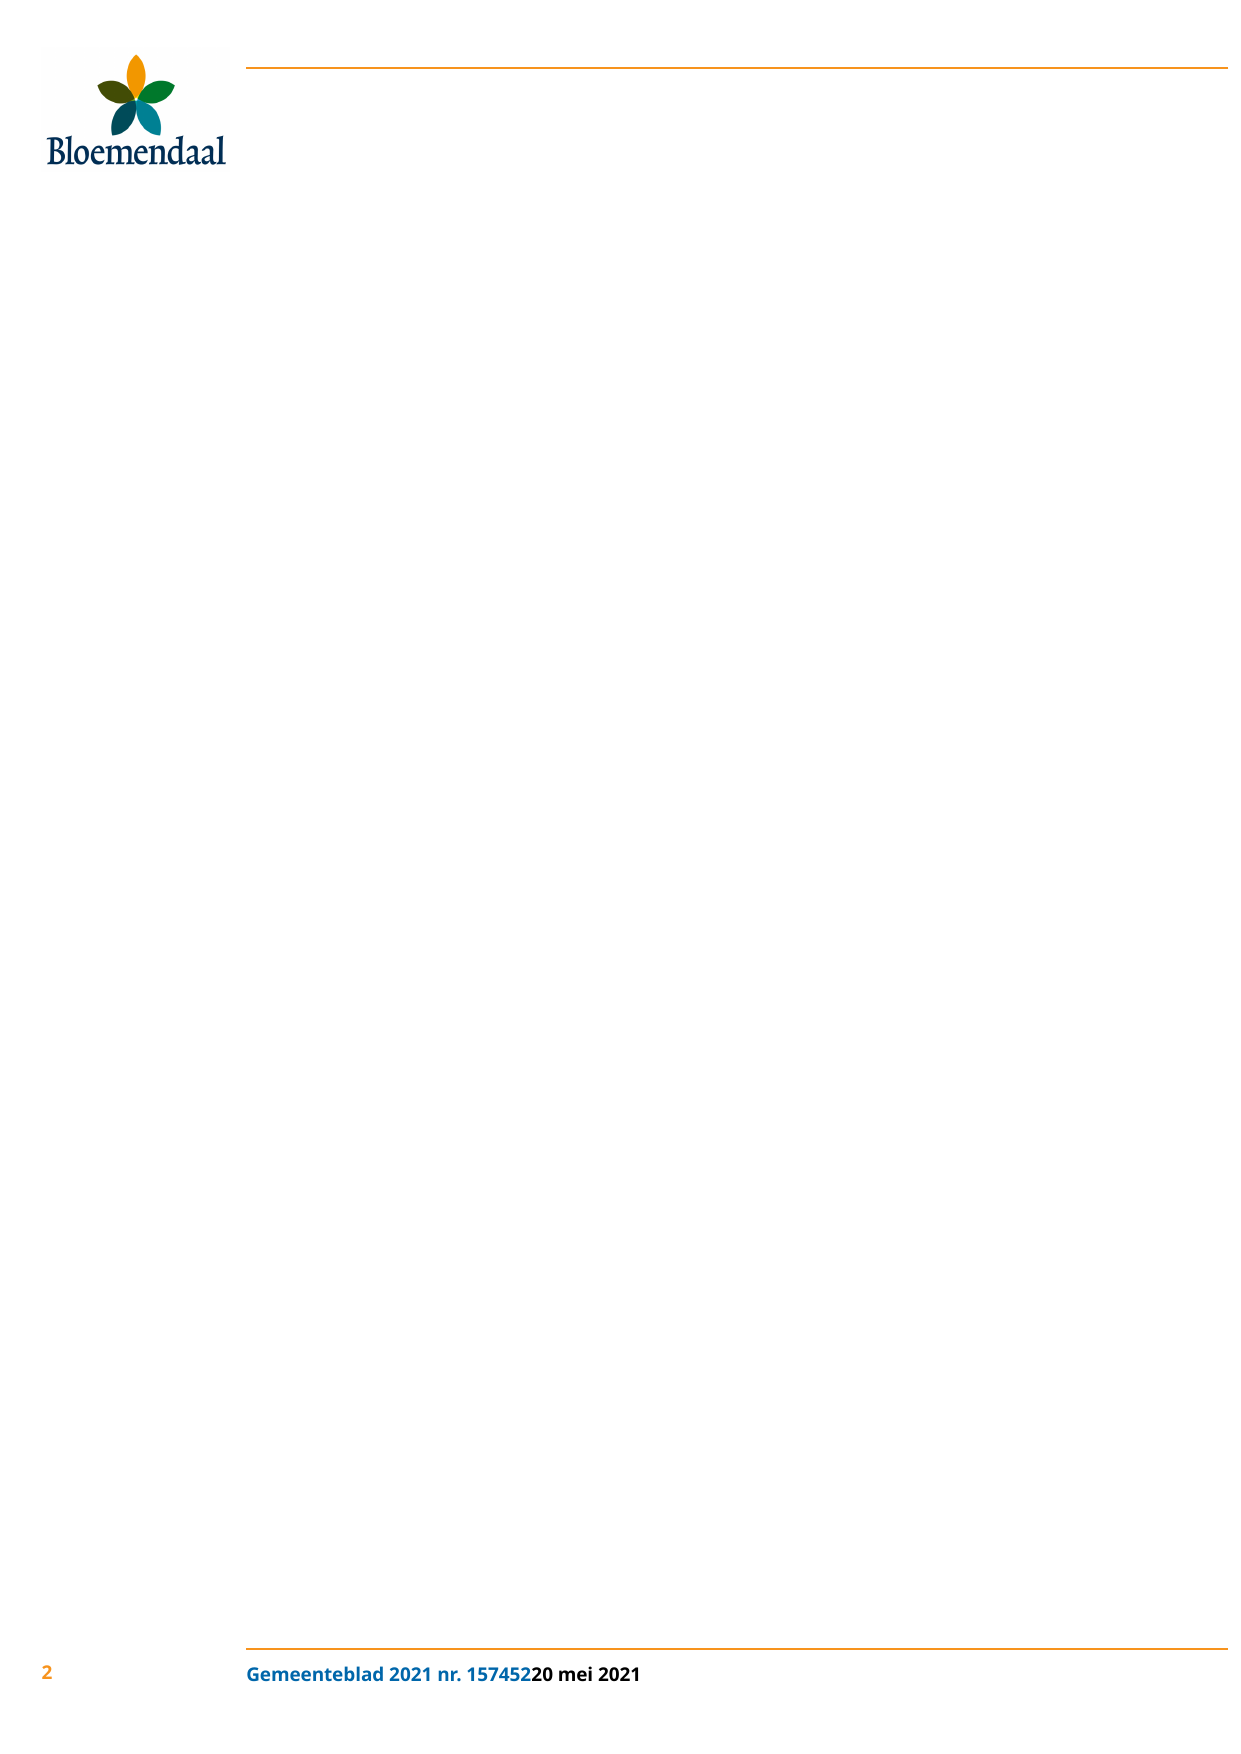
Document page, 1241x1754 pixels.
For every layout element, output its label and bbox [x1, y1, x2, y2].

picture [41, 47, 231, 172]
